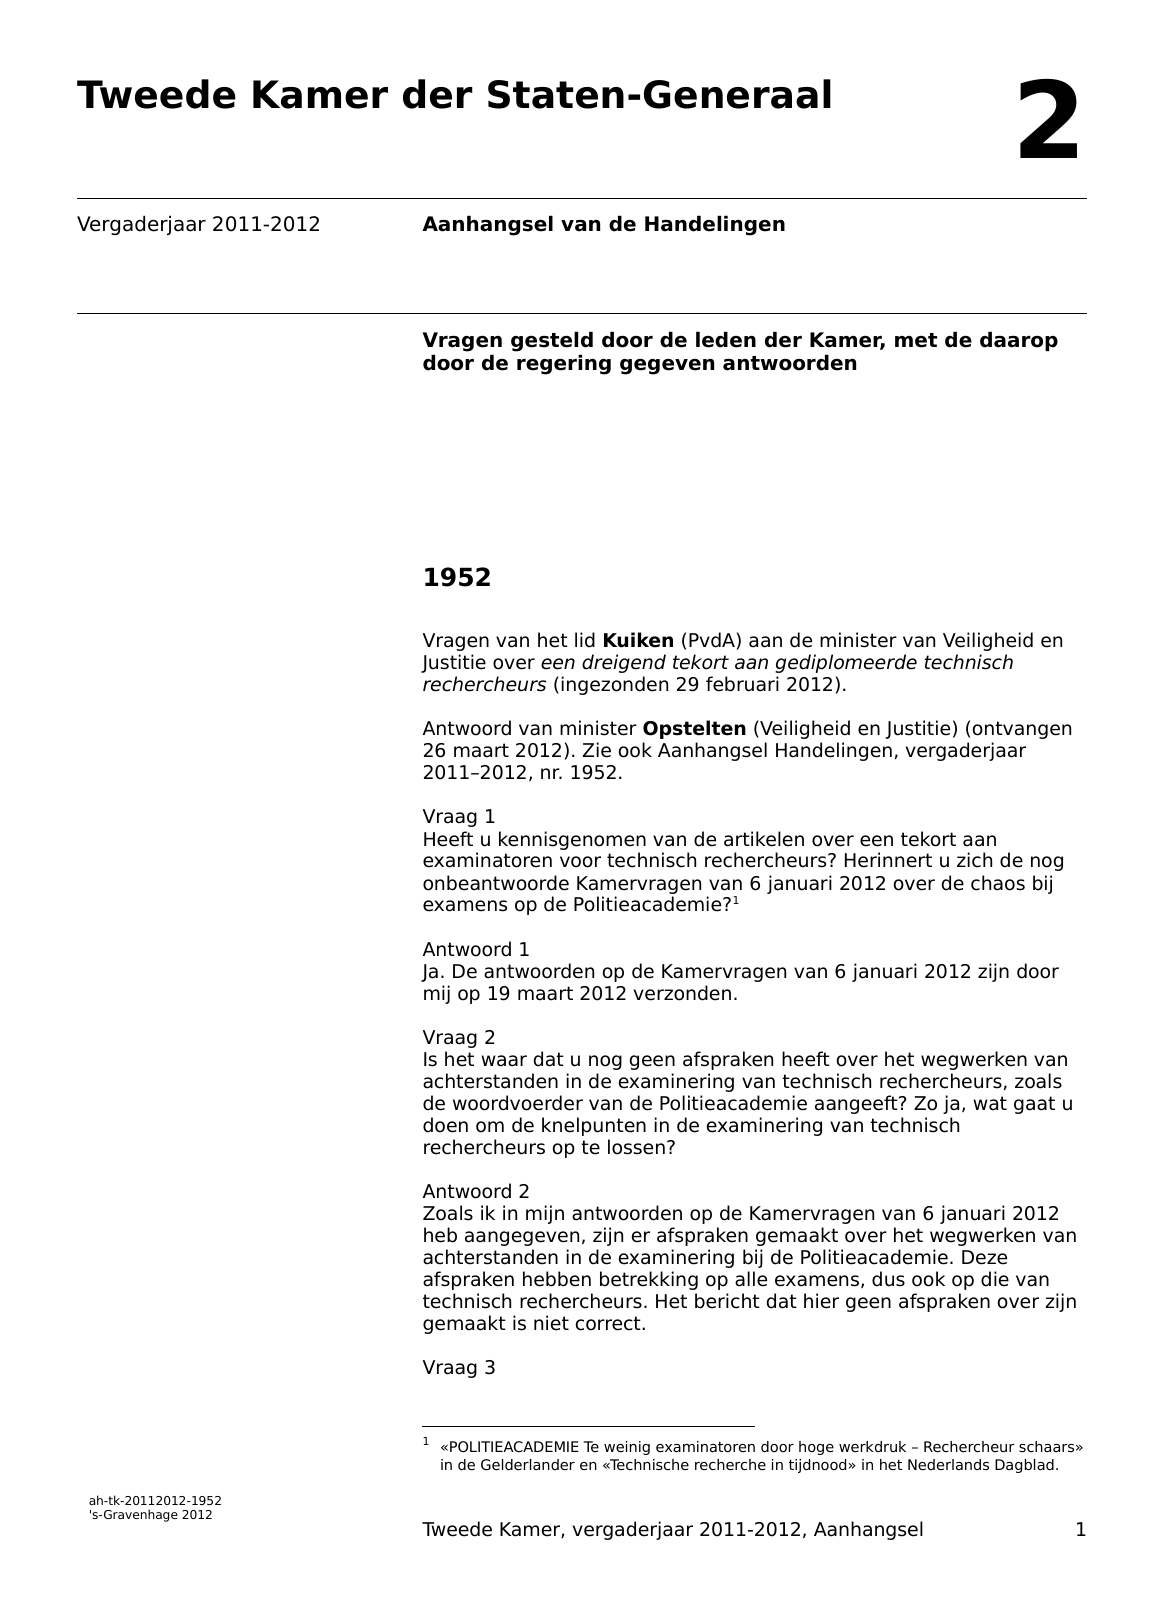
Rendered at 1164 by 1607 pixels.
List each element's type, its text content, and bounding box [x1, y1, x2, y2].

text Zoals ik in mijn antwoorden op de Kamervragen van 6 januari 2012 heb aangegeven, zijn er afspraken gemaakt over het wegwerken van achterstanden in de examinering bij de Politieacademie. Deze afspraken hebben betrekking op alle examens, dus ook op die van technisch rechercheurs. Het bericht dat hier geen afspraken over zijn gemaakt is niet correct. [422, 1203, 1087, 1334]
text ah-tk-20112012-1952 [88, 1494, 323, 1508]
text Antwoord van minister Opstelten (Veiligheid en Justitie) (ontvangen 26 maart 2012). Zie ook Aanhangsel Handelingen, vergaderjaar 2011–2012, nr. 1952. [422, 718, 1087, 784]
text 1952 [422, 563, 1087, 592]
text Antwoord 2 [422, 1181, 1087, 1203]
text Antwoord 1 [422, 938, 1087, 961]
text Is het waar dat u nog geen afspraken heeft over het wegwerken van achterstanden in de examinering van technisch rechercheurs, zoals de woordvoerder van de Politieacademie aangeeft? Zo ja, wat gaat u doen om de knelpunten in de examinering van technisch rechercheurs op te lossen? [422, 1049, 1087, 1158]
text Vraag 1 [422, 806, 1087, 828]
text Ja. De antwoorden op de Kamervragen van 6 januari 2012 zijn door mij op 19 maart 2012 verzonden. [422, 961, 1087, 1004]
table_cell Aanhangsel van de Handelingen [422, 199, 1087, 313]
text Vraag 2 [422, 1027, 1087, 1049]
text «POLITIEACADEMIE Te weinig examinatoren door hoge werkdruk – Rechercheur schaars» in de Gelderlander en «Technische recherche in tijdnood» in het Nederlands Dagblad. [422, 1435, 1087, 1474]
text Vraag 3 [422, 1357, 1087, 1379]
table_header 2 [886, 59, 1087, 198]
text 's-Gravenhage 2012 [88, 1508, 323, 1522]
table_cell [77, 314, 422, 375]
text Vragen van het lid Kuiken (PvdA) aan de minister van Veiligheid en Justitie over een dreigend tekort aan gediplomeerde technisch rechercheurs (ingezonden 29 februari 2012). [422, 630, 1087, 696]
table_header Tweede Kamer der Staten-Generaal [77, 59, 886, 198]
table_cell Vergaderjaar 2011-2012 [77, 199, 422, 313]
text Heeft u kennisgenomen van de artikelen over een tekort aan examinatoren voor technisch rechercheurs? Herinnert u zich de nog onbeantwoorde Kamervragen van 6 januari 2012 over de chaos bij examens op de Politieacademie? [422, 828, 1087, 916]
table_cell Vragen gesteld door de leden der Kamer, met de daarop door de regering gegeven antwoorden [422, 314, 1087, 375]
